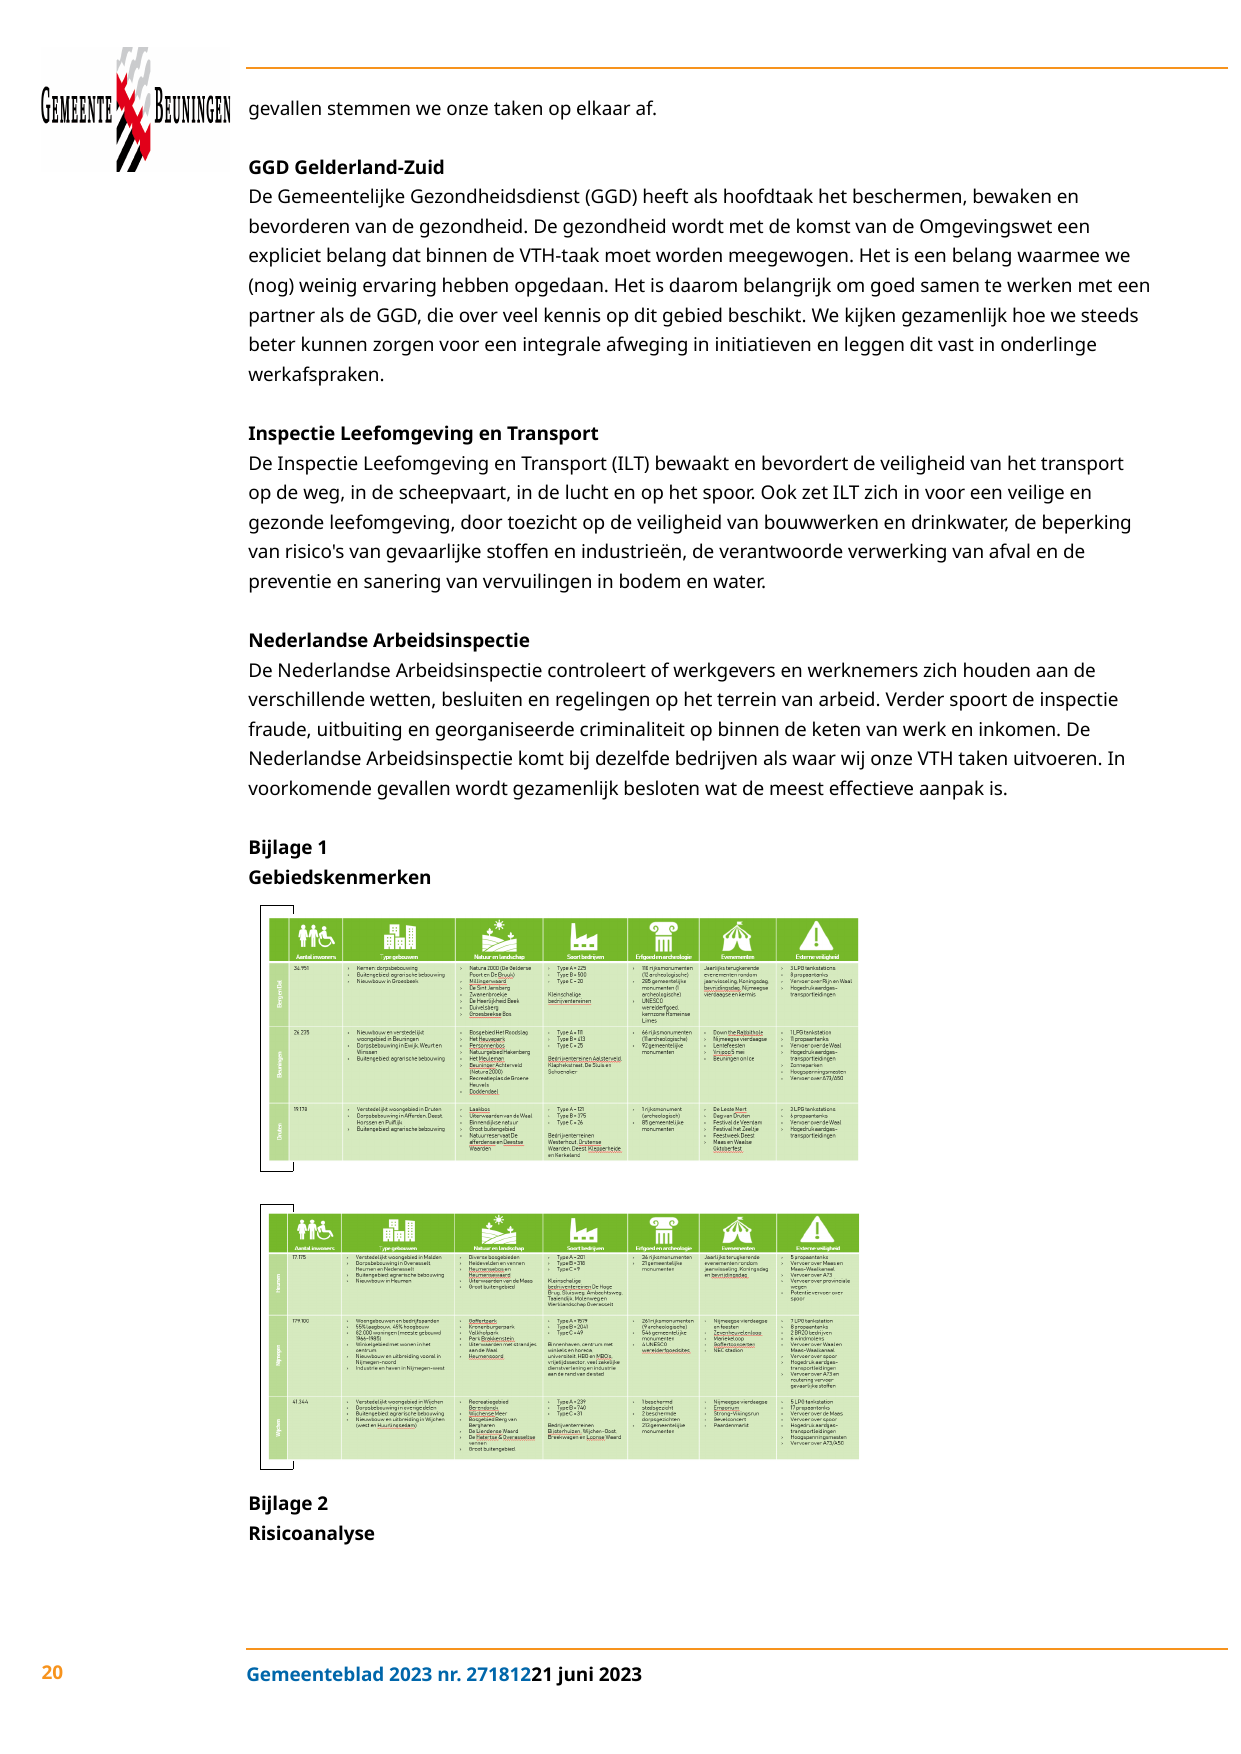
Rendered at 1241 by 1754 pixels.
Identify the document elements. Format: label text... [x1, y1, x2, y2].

text Inspectie Leefomgeving en Transport [248, 420, 1152, 446]
text De Gemeentelijke Gezondheidsdienst (GGD) heeft als hoofdtaak het beschermen, bewaken en bevorderen van de gezondheid. De gezondheid wordt met de komst van de Omgevingswet een expliciet belang dat binnen de VTH-taak moet worden meegewogen. Het is een belang waarmee we (nog) weinig ervaring hebben opgedaan. Het is daarom belangrijk om goed samen te werken met een partner als de GGD, die over veel kennis op dit gebied beschikt. We kijken gezamenlijk hoe we steeds beter kunnen zorgen voor een integrale afweging in initiatieven en leggen dit vast in onderlinge werkafspraken. [248, 183, 1152, 387]
text Nederlandse Arbeidsinspectie [248, 627, 1152, 653]
text Gebiedskenmerken [248, 864, 1152, 890]
text Bijlage 1 [248, 834, 1152, 860]
text GGD Gelderland-Zuid [248, 154, 1152, 180]
picture [268, 1212, 860, 1461]
text Risicoanalyse [248, 1520, 1152, 1546]
text De Inspectie Leefomgeving en Transport (ILT) bewaakt en bevordert de veiligheid van het transport op de weg, in de scheepvaart, in de lucht en op het spoor. Ook zet ILT zich in voor een veilige en gezonde leefomgeving, door toezicht op de veiligheid van bouwwerken en drinkwater, de beperking van risico's van gevaarlijke stoffen en industrieën, de verantwoorde verwerking van afval en de preventie en sanering van vervuilingen in bodem en water. [248, 450, 1152, 594]
text Bijlage 2 [248, 1491, 1152, 1516]
text gevallen stemmen we onze taken op elkaar af. [248, 95, 1152, 121]
text De Nederlandse Arbeidsinspectie controleert of werkgevers en werknemers zich houden aan de verschillende wetten, besluiten en regelingen op het terrein van arbeid. Verder spoort de inspectie fraude, uitbuiting en georganiseerde criminaliteit op binnen de keten van werk en inkomen. De Nederlandse Arbeidsinspectie komt bij dezelfde bedrijven als waar wij onze VTH taken uitvoeren. In voorkomende gevallen wordt gezamenlijk besloten wat de meest effectieve aanpak is. [248, 657, 1152, 801]
picture [268, 914, 860, 1162]
picture [41, 47, 231, 172]
